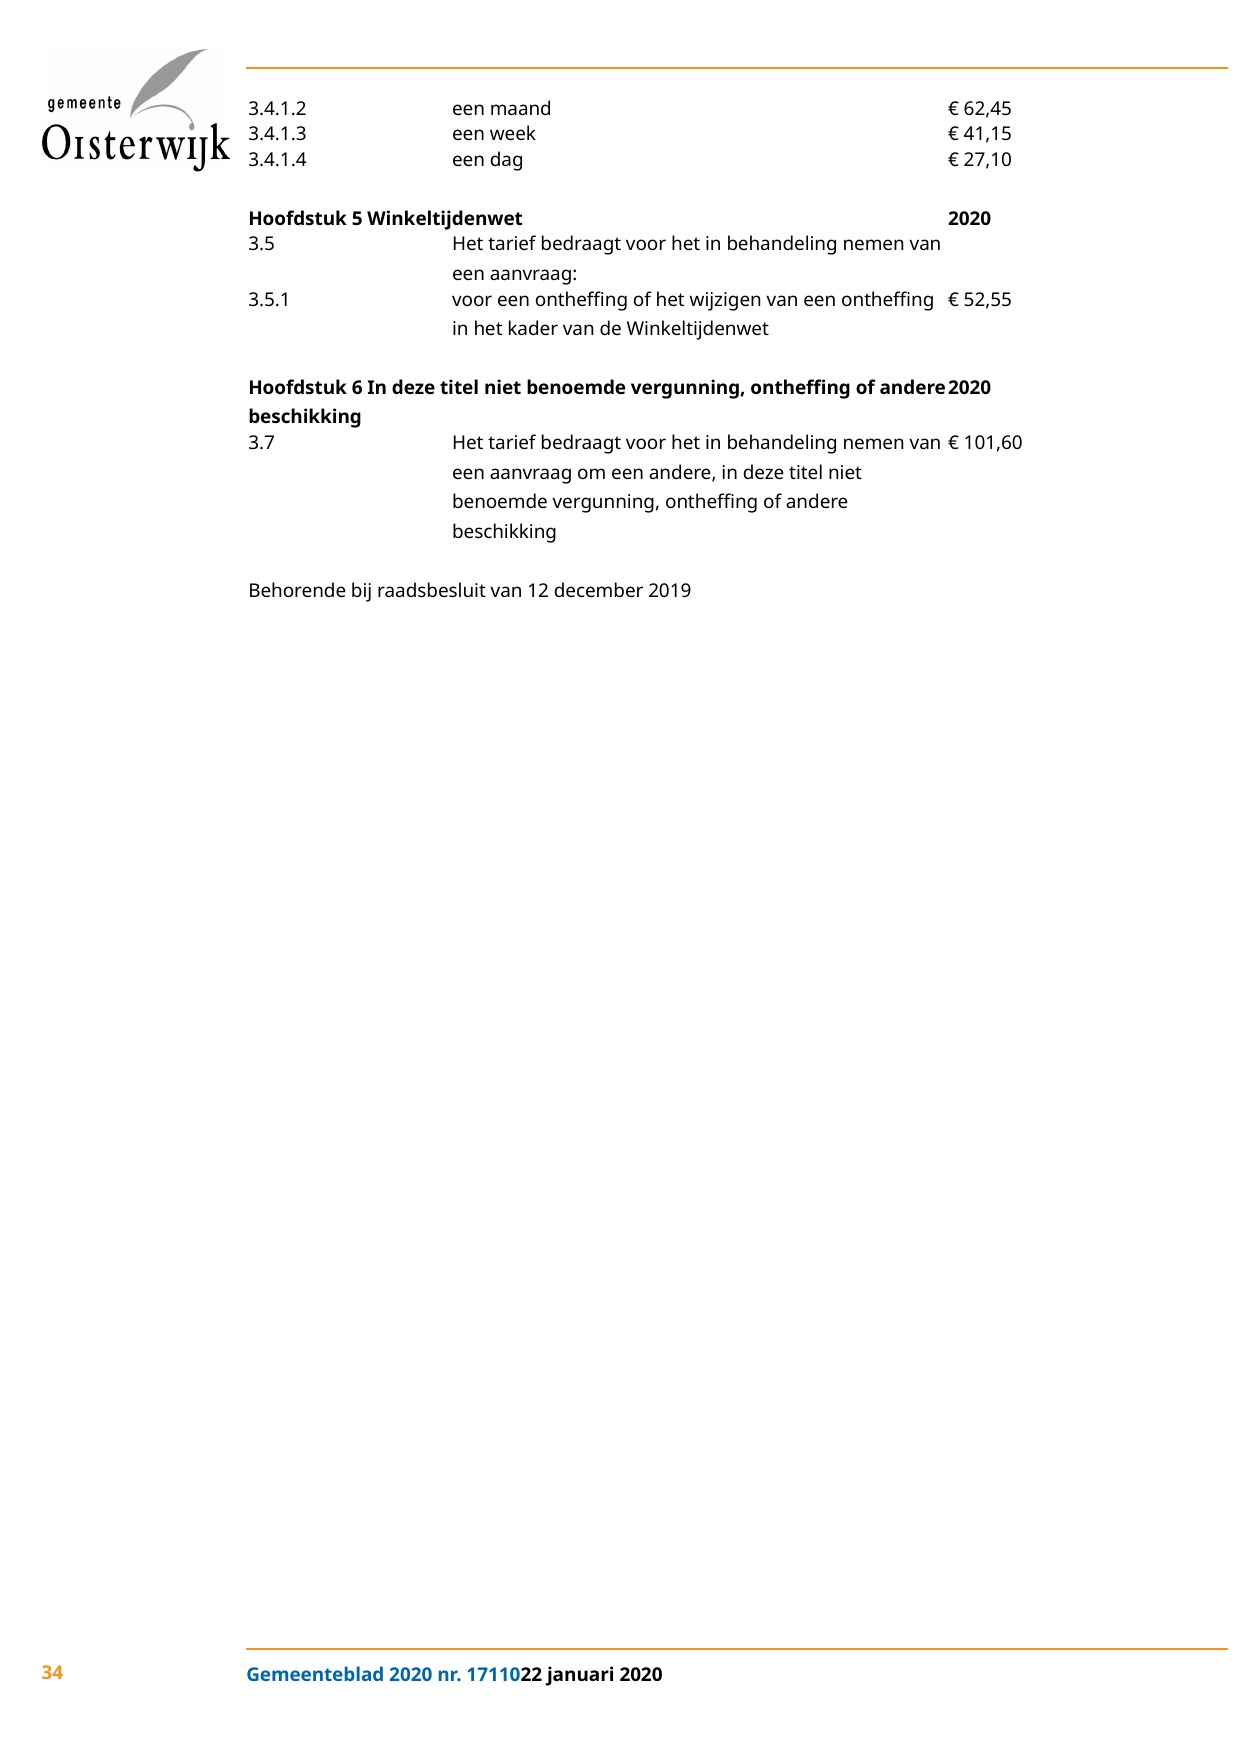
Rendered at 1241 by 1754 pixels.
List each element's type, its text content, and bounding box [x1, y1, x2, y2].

table_cell 3.4.1.3 [248, 121, 452, 146]
table_cell € 52,55 [948, 286, 1152, 341]
table_cell € 62,45 [948, 95, 1152, 121]
table_cell € 27,10 [948, 146, 1152, 172]
table_cell 3.7 [248, 430, 452, 544]
table_cell 3.5 [248, 231, 452, 286]
table_cell € 101,60 [948, 430, 1152, 544]
table_header 2020 [948, 205, 1152, 231]
table_header 2020 [948, 374, 1152, 429]
table_cell een dag [452, 146, 948, 172]
table_cell een week [452, 121, 948, 146]
table_cell Het tarief bedraagt voor het in behandeling nemen van een aanvraag om een andere, in deze titel niet benoemde vergunning, ontheffing of andere beschikking [452, 430, 948, 544]
text Behorende bij raadsbesluit van 12 december 2019 [248, 577, 1152, 602]
table_cell 3.5.1 [248, 286, 452, 341]
table_cell € 41,15 [948, 121, 1152, 146]
table_header Hoofdstuk 6 In deze titel niet benoemde vergunning, ontheffing of andere beschikking [248, 374, 948, 429]
table_cell een maand [452, 95, 948, 121]
table_header Hoofdstuk 5 Winkeltijdenwet [248, 205, 948, 231]
table_cell 3.4.1.4 [248, 146, 452, 172]
picture [41, 47, 231, 172]
table_cell 3.4.1.2 [248, 95, 452, 121]
table_cell voor een ontheffing of het wijzigen van een ontheffing in het kader van de Winkeltijdenwet [452, 286, 948, 341]
table_cell [948, 231, 1152, 286]
table_cell Het tarief bedraagt voor het in behandeling nemen van een aanvraag: [452, 231, 948, 286]
